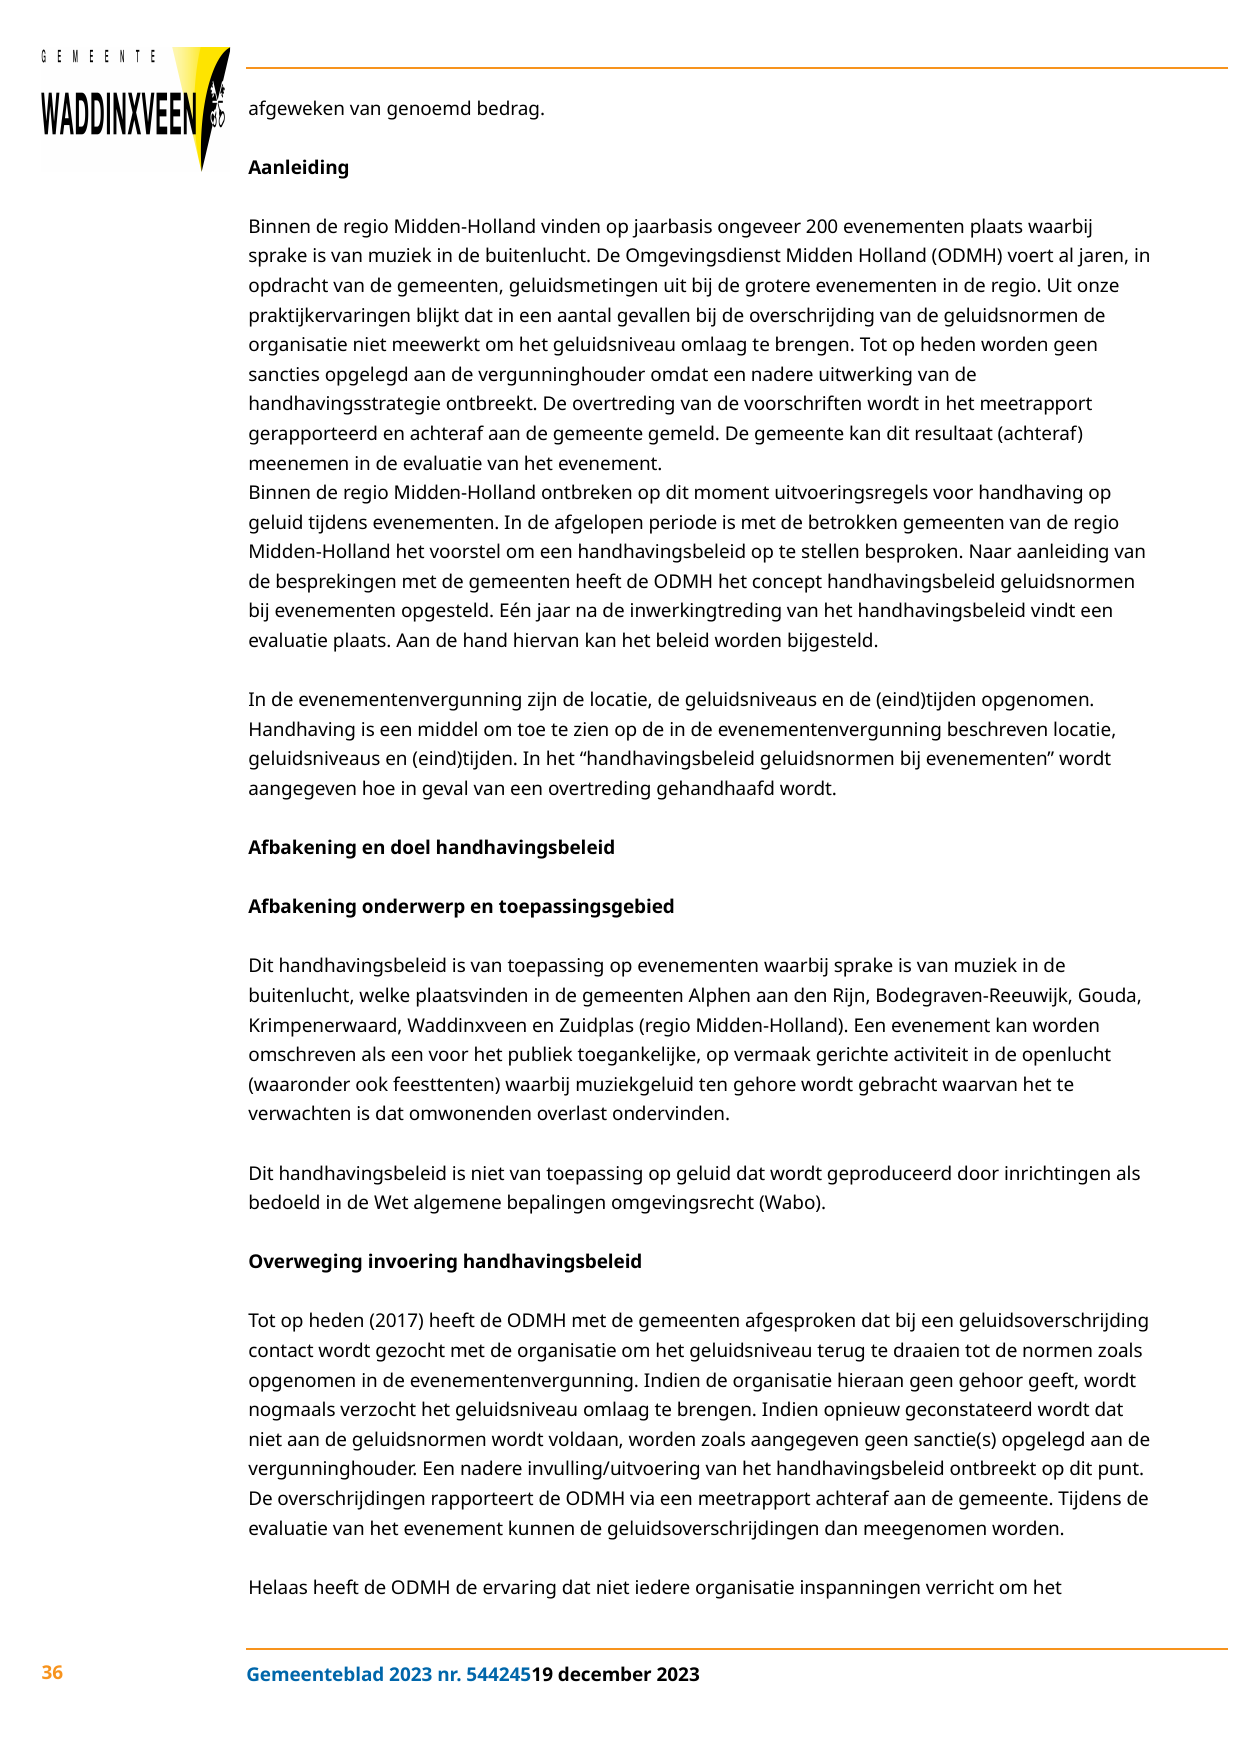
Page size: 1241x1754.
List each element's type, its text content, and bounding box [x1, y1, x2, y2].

text Afbakening onderwerp en toepassingsgebied [248, 893, 1152, 919]
text afgeweken van genoemd bedrag. [248, 95, 1152, 121]
text Afbakening en doel handhavingsbeleid [248, 834, 1152, 860]
text Tot op heden (2017) heeft de ODMH met de gemeenten afgesproken dat bij een geluidsoverschrijding contact wordt gezocht met de organisatie om het geluidsniveau terug te draaien tot de normen zoals opgenomen in de evenementenvergunning. Indien de organisatie hieraan geen gehoor geeft, wordt nogmaals verzocht het geluidsniveau omlaag te brengen. Indien opnieuw geconstateerd wordt dat niet aan de geluidsnormen wordt voldaan, worden zoals aangegeven geen sanctie(s) opgelegd aan de vergunninghouder. Een nadere invulling/uitvoering van het handhavingsbeleid ontbreekt op dit punt. De overschrijdingen rapporteert de ODMH via een meetrapport achteraf aan de gemeente. Tijdens de evaluatie van het evenement kunnen de geluidsoverschrijdingen dan meegenomen worden. [248, 1308, 1152, 1541]
text Binnen de regio Midden-Holland ontbreken op dit moment uitvoeringsregels voor handhaving op geluid tijdens evenementen. In de afgelopen periode is met de betrokken gemeenten van de regio Midden-Holland het voorstel om een handhavingsbeleid op te stellen besproken. Naar aanleiding van de besprekingen met de gemeenten heeft de ODMH het concept handhavingsbeleid geluidsnormen bij evenementen opgesteld. Eén jaar na de inwerkingtreding van het handhavingsbeleid vindt een evaluatie plaats. Aan de hand hiervan kan het beleid worden bijgesteld. [248, 479, 1152, 653]
text Overweging invoering handhavingsbeleid [248, 1248, 1152, 1274]
text Dit handhavingsbeleid is niet van toepassing op geluid dat wordt geproduceerd door inrichtingen als bedoeld in de Wet algemene bepalingen omgevingsrecht (Wabo). [248, 1160, 1152, 1215]
text Aanleiding [248, 154, 1152, 180]
text Helaas heeft de ODMH de ervaring dat niet iedere organisatie inspanningen verricht om het [248, 1574, 1152, 1600]
text Binnen de regio Midden-Holland vinden op jaarbasis ongeveer 200 evenementen plaats waarbij sprake is van muziek in de buitenlucht. De Omgevingsdienst Midden Holland (ODMH) voert al jaren, in opdracht van de gemeenten, geluidsmetingen uit bij de grotere evenementen in de regio. Uit onze praktijkervaringen blijkt dat in een aantal gevallen bij de overschrijding van de geluidsnormen de organisatie niet meewerkt om het geluidsniveau omlaag te brengen. Tot op heden worden geen sancties opgelegd aan de vergunninghouder omdat een nadere uitwerking van de handhavingsstrategie ontbreekt. De overtreding van de voorschriften wordt in het meetrapport gerapporteerd en achteraf aan de gemeente gemeld. De gemeente kan dit resultaat (achteraf) meenemen in de evaluatie van het evenement. [248, 213, 1152, 476]
text Dit handhavingsbeleid is van toepassing op evenementen waarbij sprake is van muziek in de buitenlucht, welke plaatsvinden in de gemeenten Alphen aan den Rijn, Bodegraven-Reeuwijk, Gouda, Krimpenerwaard, Waddinxveen en Zuidplas (regio Midden-Holland). Een evenement kan worden omschreven als een voor het publiek toegankelijke, op vermaak gerichte activiteit in de openlucht (waaronder ook feesttenten) waarbij muziekgeluid ten gehore wordt gebracht waarvan het te verwachten is dat omwonenden overlast ondervinden. [248, 953, 1152, 1126]
text In de evenementenvergunning zijn de locatie, de geluidsniveaus en de (eind)tijden opgenomen. Handhaving is een middel om toe te zien op de in de evenementenvergunning beschreven locatie, geluidsniveaus en (eind)tijden. In het “handhavingsbeleid geluidsnormen bij evenementen” wordt aangegeven hoe in geval van een overtreding gehandhaafd wordt. [248, 686, 1152, 801]
picture [41, 47, 231, 172]
